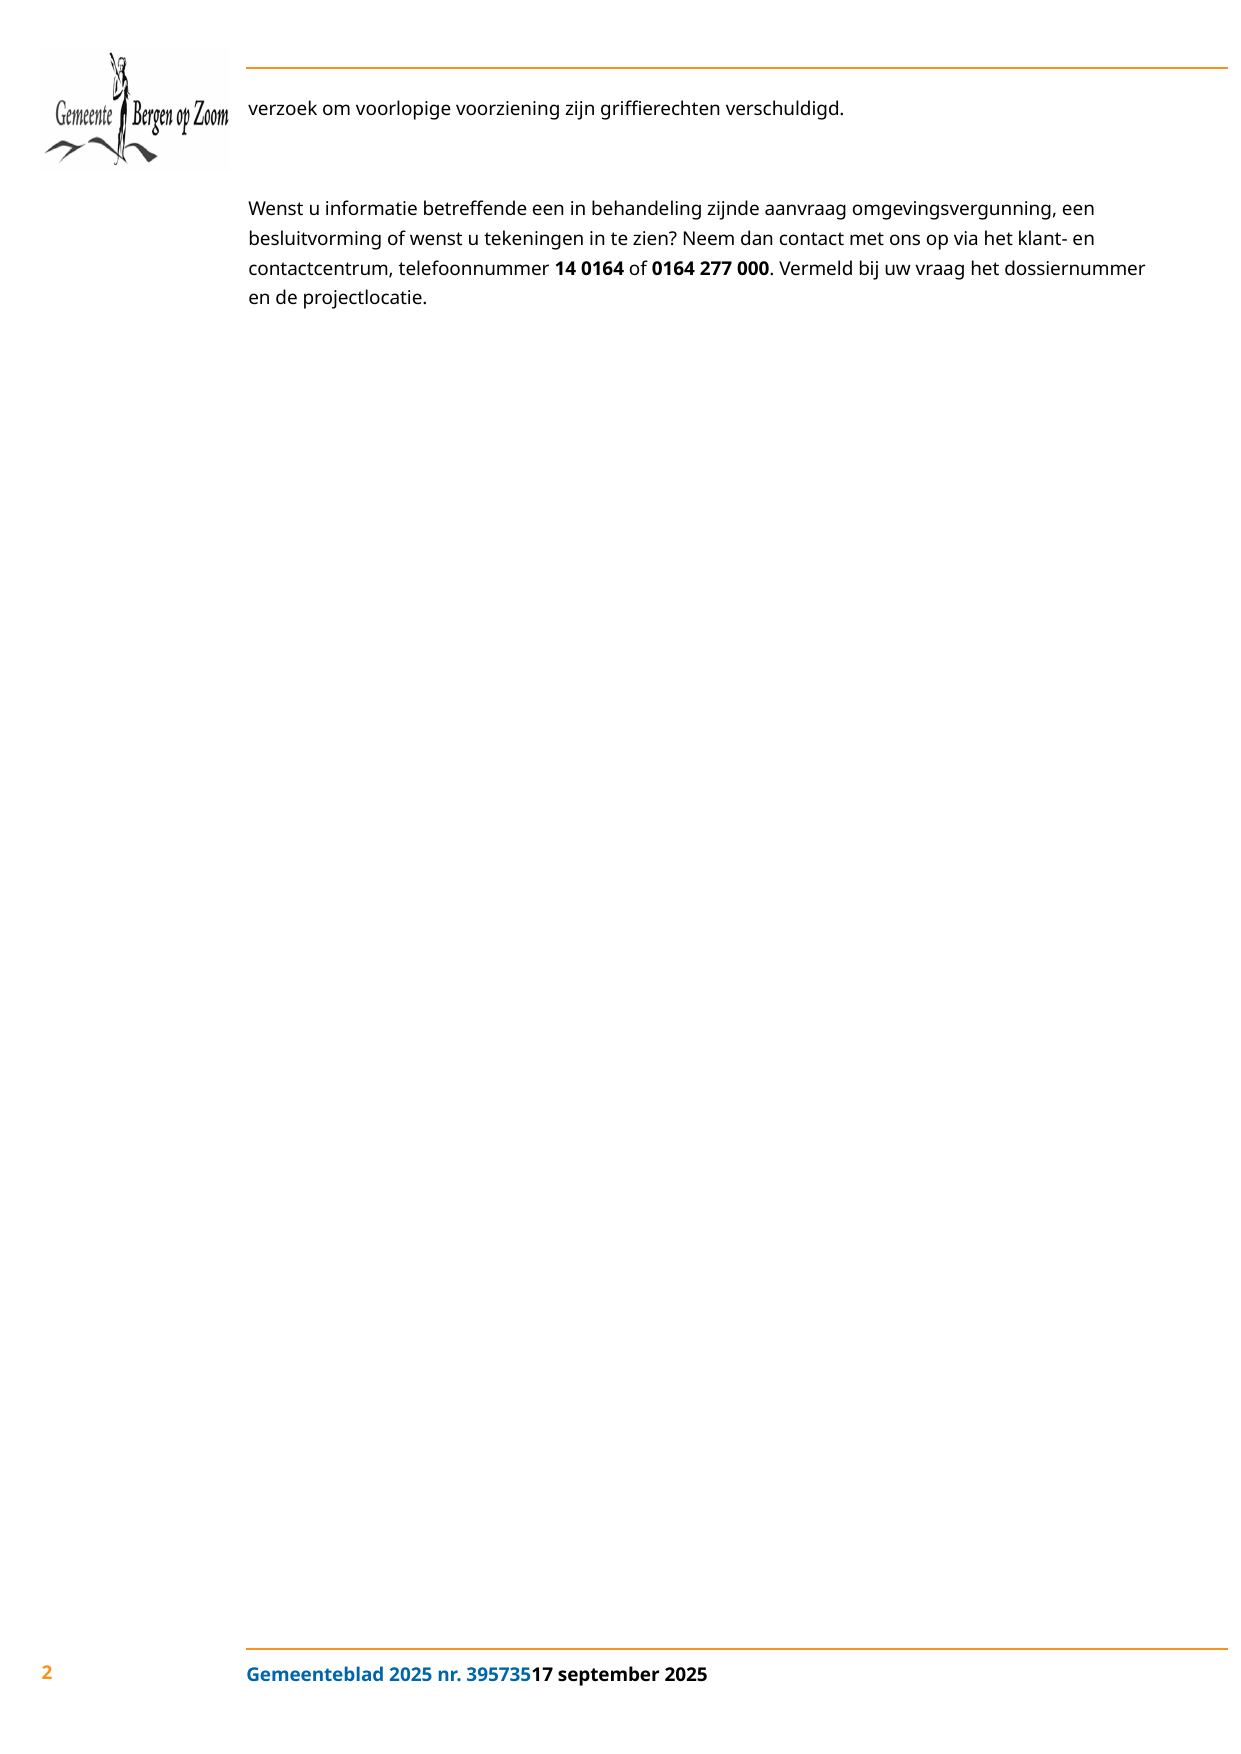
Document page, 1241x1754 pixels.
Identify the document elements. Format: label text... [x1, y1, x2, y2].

picture [41, 47, 231, 172]
text verzoek om voorlopige voorziening zijn griffierechten verschuldigd. [248, 95, 1152, 121]
text Wenst u informatie betreffende een in behandeling zijnde aanvraag omgevingsvergunning, een besluitvorming of wenst u tekeningen in te zien? Neem dan contact met ons op via het klant- en contactcentrum, telefoonnummer 14 0164 of 0164 277 000. Vermeld bij uw vraag het dossiernummer en de projectlocatie. [248, 196, 1152, 310]
